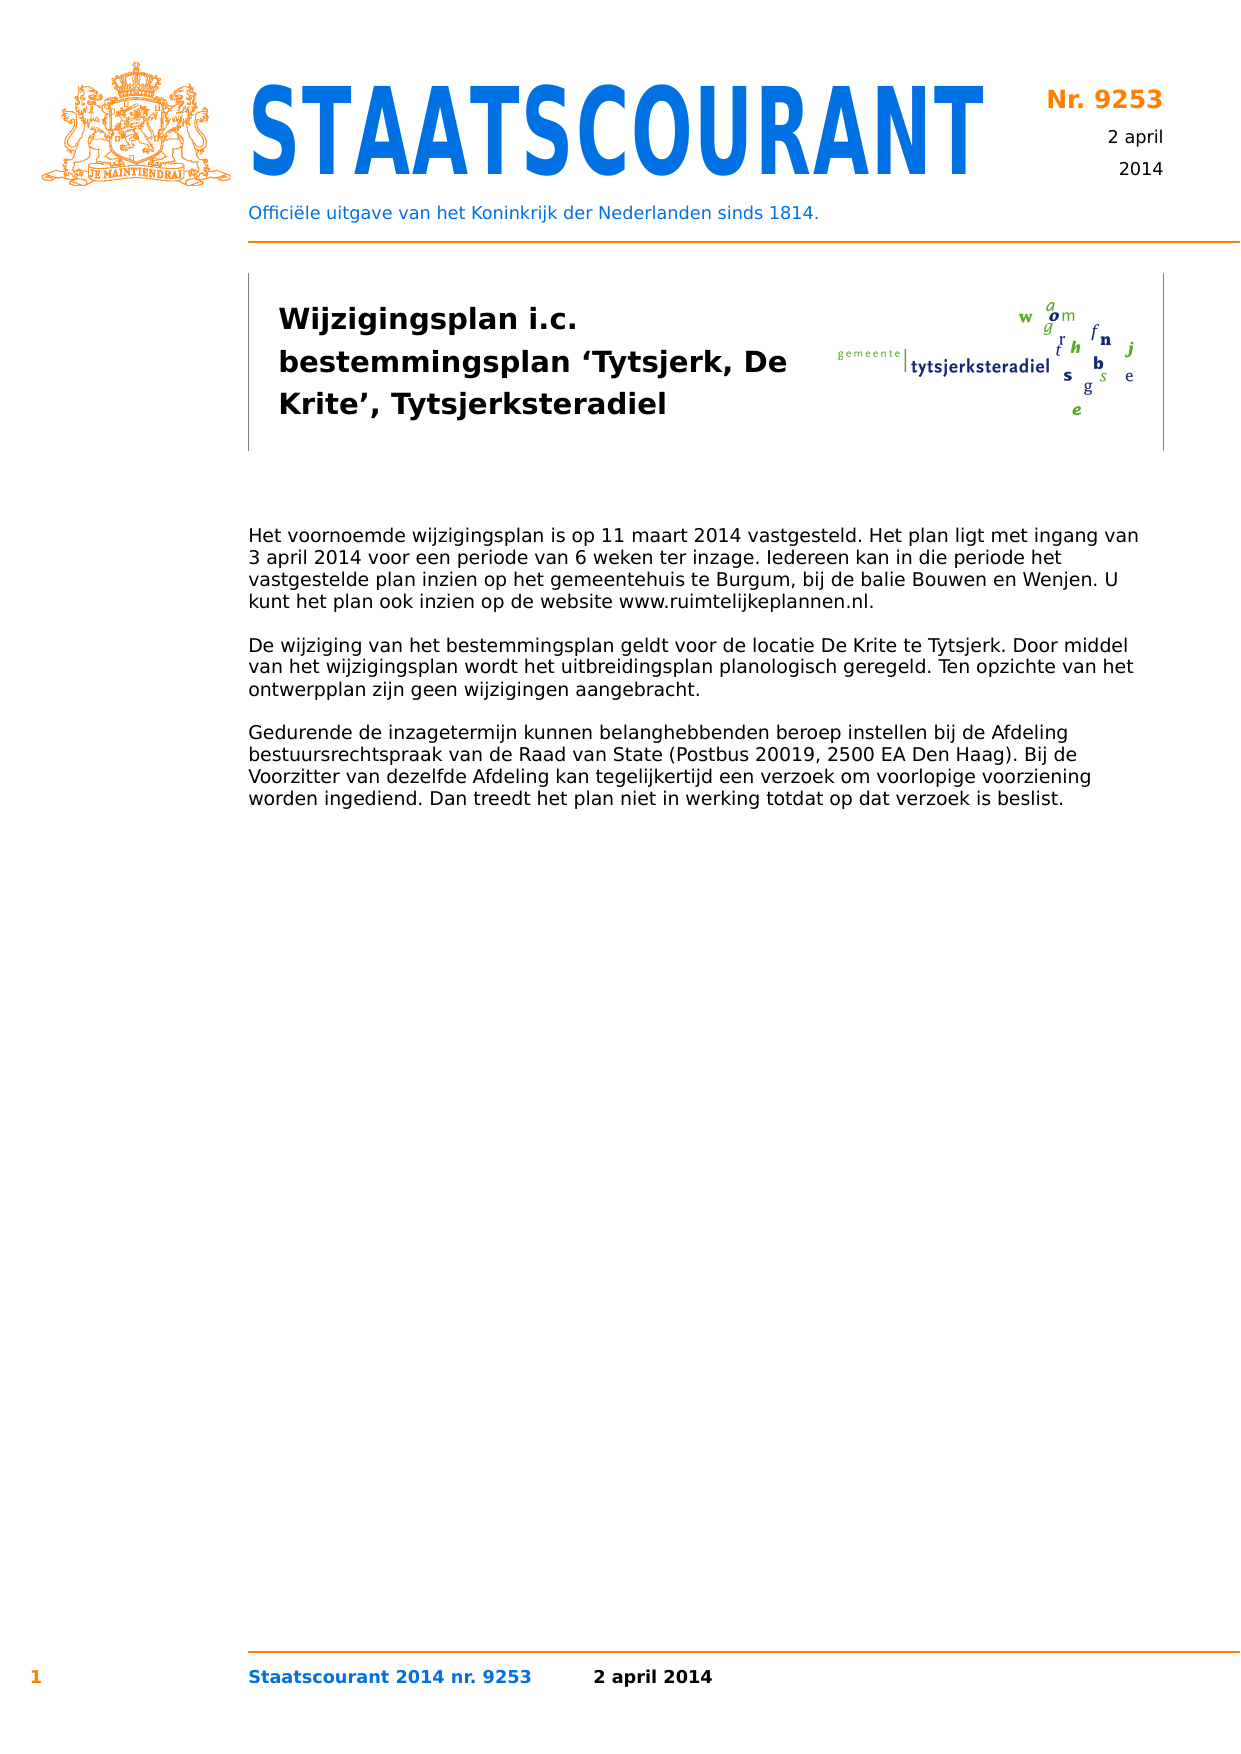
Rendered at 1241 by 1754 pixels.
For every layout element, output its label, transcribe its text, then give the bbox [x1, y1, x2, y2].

picture [838, 302, 1134, 415]
table_header STAATSCOURANT [248, 62, 998, 203]
table_header [25, 62, 248, 241]
text De wijziging van het bestemmingsplan geldt voor de locatie De Krite te Tytsjerk. Door middel van het wijzigingsplan wordt het uitbreidingsplan planologisch geregeld. Ten opzichte van het ontwerpplan zijn geen wijzigingen aangebracht. [248, 634, 1163, 700]
table_cell 2 april [998, 121, 1240, 153]
table_header Nr. 9253 [998, 62, 1240, 121]
table_cell Officiële uitgave van het Koninkrijk der Nederlanden sinds 1814. [248, 203, 1240, 241]
text Het voornoemde wijzigingsplan is op 11 maart 2014 vastgesteld. Het plan ligt met ingang van 3 april 2014 voor een periode van 6 weken ter inzage. Iedereen kan in die periode het vastgestelde plan inzien op het gemeentehuis te Burgum, bij de balie Bouwen en Wenjen. U kunt het plan ook inzien op de website www.ruimtelijkeplannen.nl. [248, 525, 1163, 613]
text Gedurende de inzagetermijn kunnen belanghebbenden beroep instellen bij de Afdeling bestuursrechtspraak van de Raad van State (Postbus 20019, 2500 EA Den Haag). Bij de Voorzitter van dezelfde Afdeling kan tegelijkertijd een verzoek om voorlopige voorziening worden ingediend. Dan treedt het plan niet in werking totdat op dat verzoek is beslist. [248, 722, 1163, 810]
picture [41, 62, 231, 186]
table_cell 2014 [998, 153, 1240, 203]
subtitle Wijzigingsplan i.c. bestemmingsplan ‘Tytsjerk, De Krite’, Tytsjerksteradiel [249, 273, 1163, 451]
